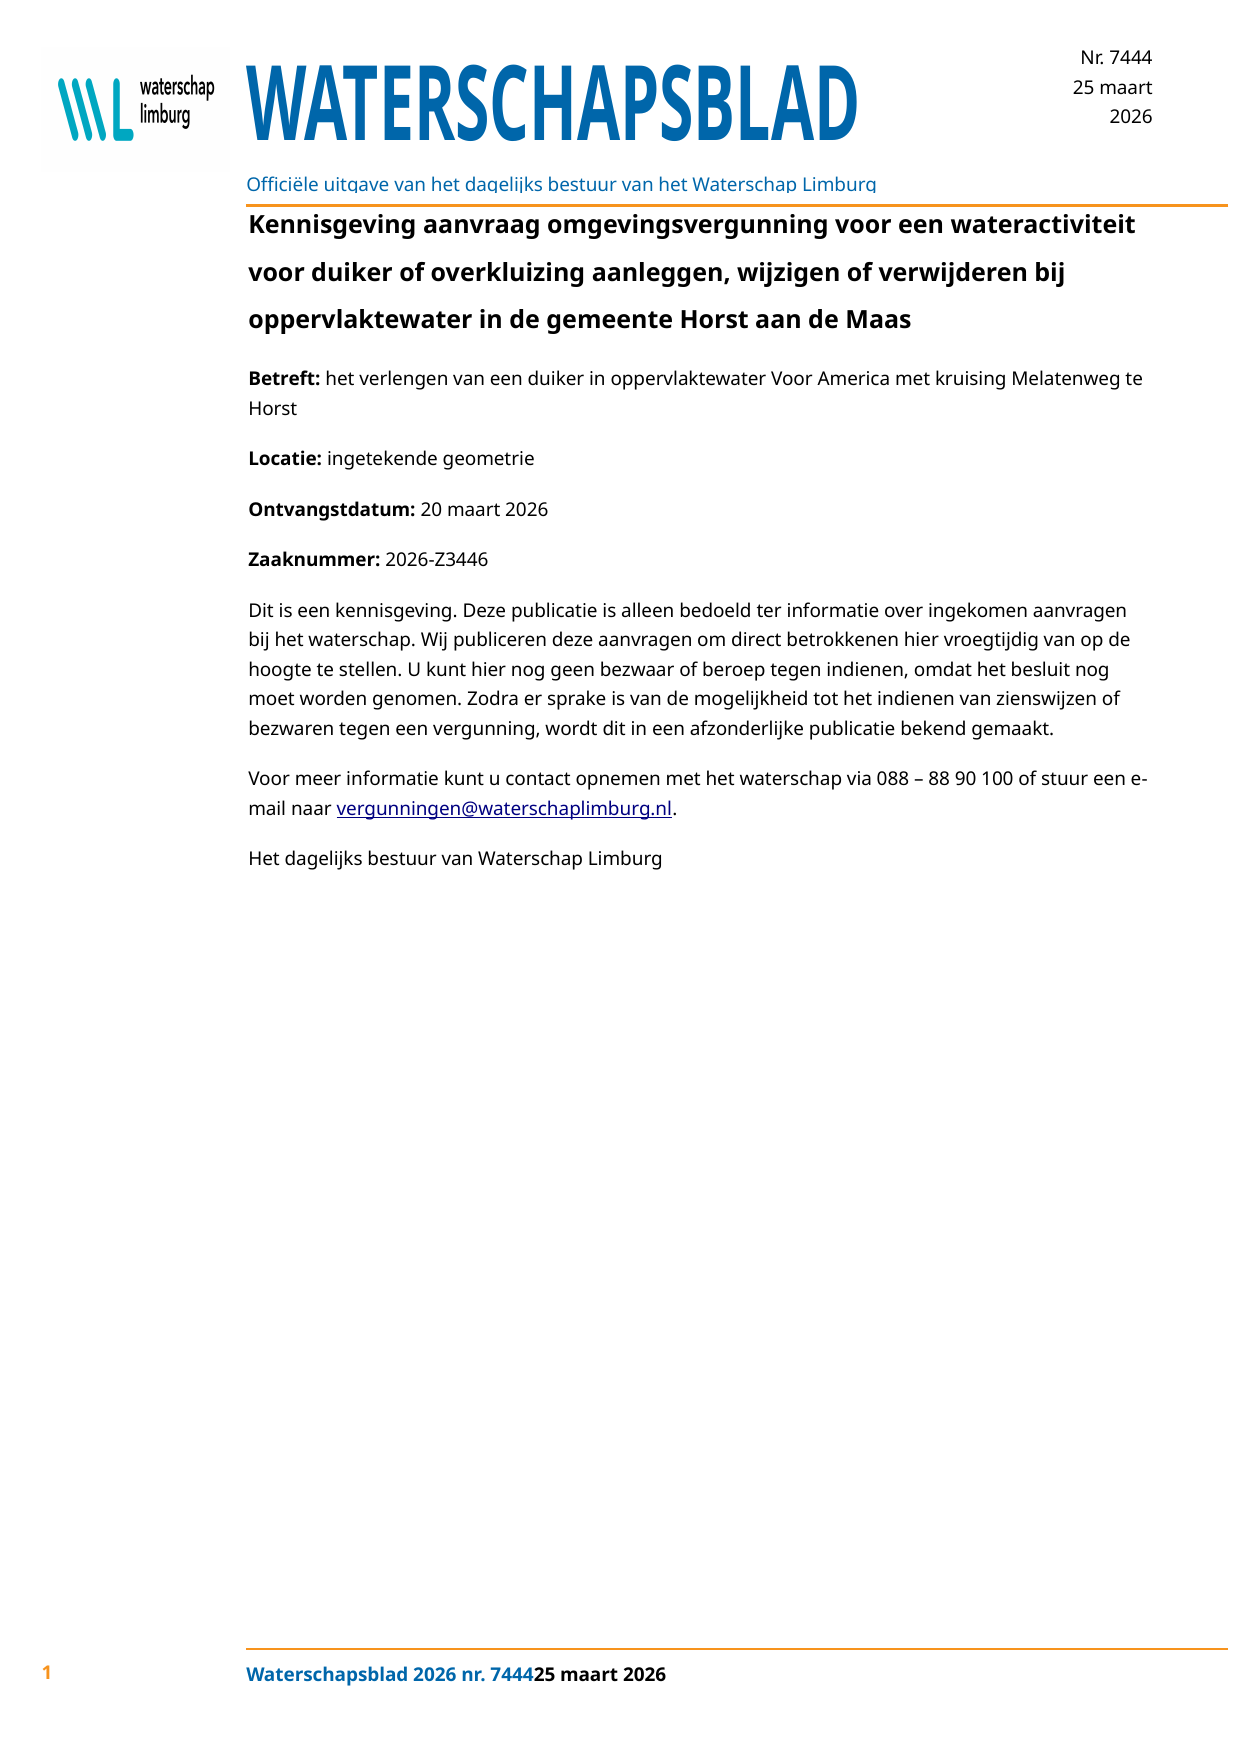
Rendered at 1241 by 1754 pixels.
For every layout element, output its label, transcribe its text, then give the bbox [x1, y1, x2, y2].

picture [41, 47, 231, 172]
text Dit is een kennisgeving. Deze publicatie is alleen bedoeld ter informatie over ingekomen aanvragen bij het waterschap. Wij publiceren deze aanvragen om direct betrokkenen hier vroegtijdig van op de hoogte te stellen. U kunt hier nog geen bezwaar of beroep tegen indienen, omdat het besluit nog moet worden genomen. Zodra er sprake is van de mogelijkheid tot het indienen van zienswijzen of bezwaren tegen een vergunning, wordt dit in een afzonderlijke publicatie bekend gemaakt. [248, 597, 1152, 741]
text Voor meer informatie kunt u contact opnemen met het waterschap via 088 – 88 90 100 of stuur een e-mail naar vergunningen@waterschaplimburg.nl. [248, 766, 1152, 821]
text Betreft: het verlengen van een duiker in oppervlaktewater Voor America met kruising Melatenweg te Horst [248, 366, 1152, 421]
text Het dagelijks bestuur van Waterschap Limburg [248, 846, 1152, 871]
text Ontvangstdatum: 20 maart 2026 [248, 496, 1152, 522]
text Locatie: ingetekende geometrie [248, 446, 1152, 471]
text Kennisgeving aanvraag omgevingsvergunning voor een wateractiviteit voor duiker of overkluizing aanleggen, wijzigen of verwijderen bij oppervlaktewater in de gemeente Horst aan de Maas [248, 207, 1152, 336]
text Zaaknummer: 2026-Z3446 [248, 546, 1152, 572]
